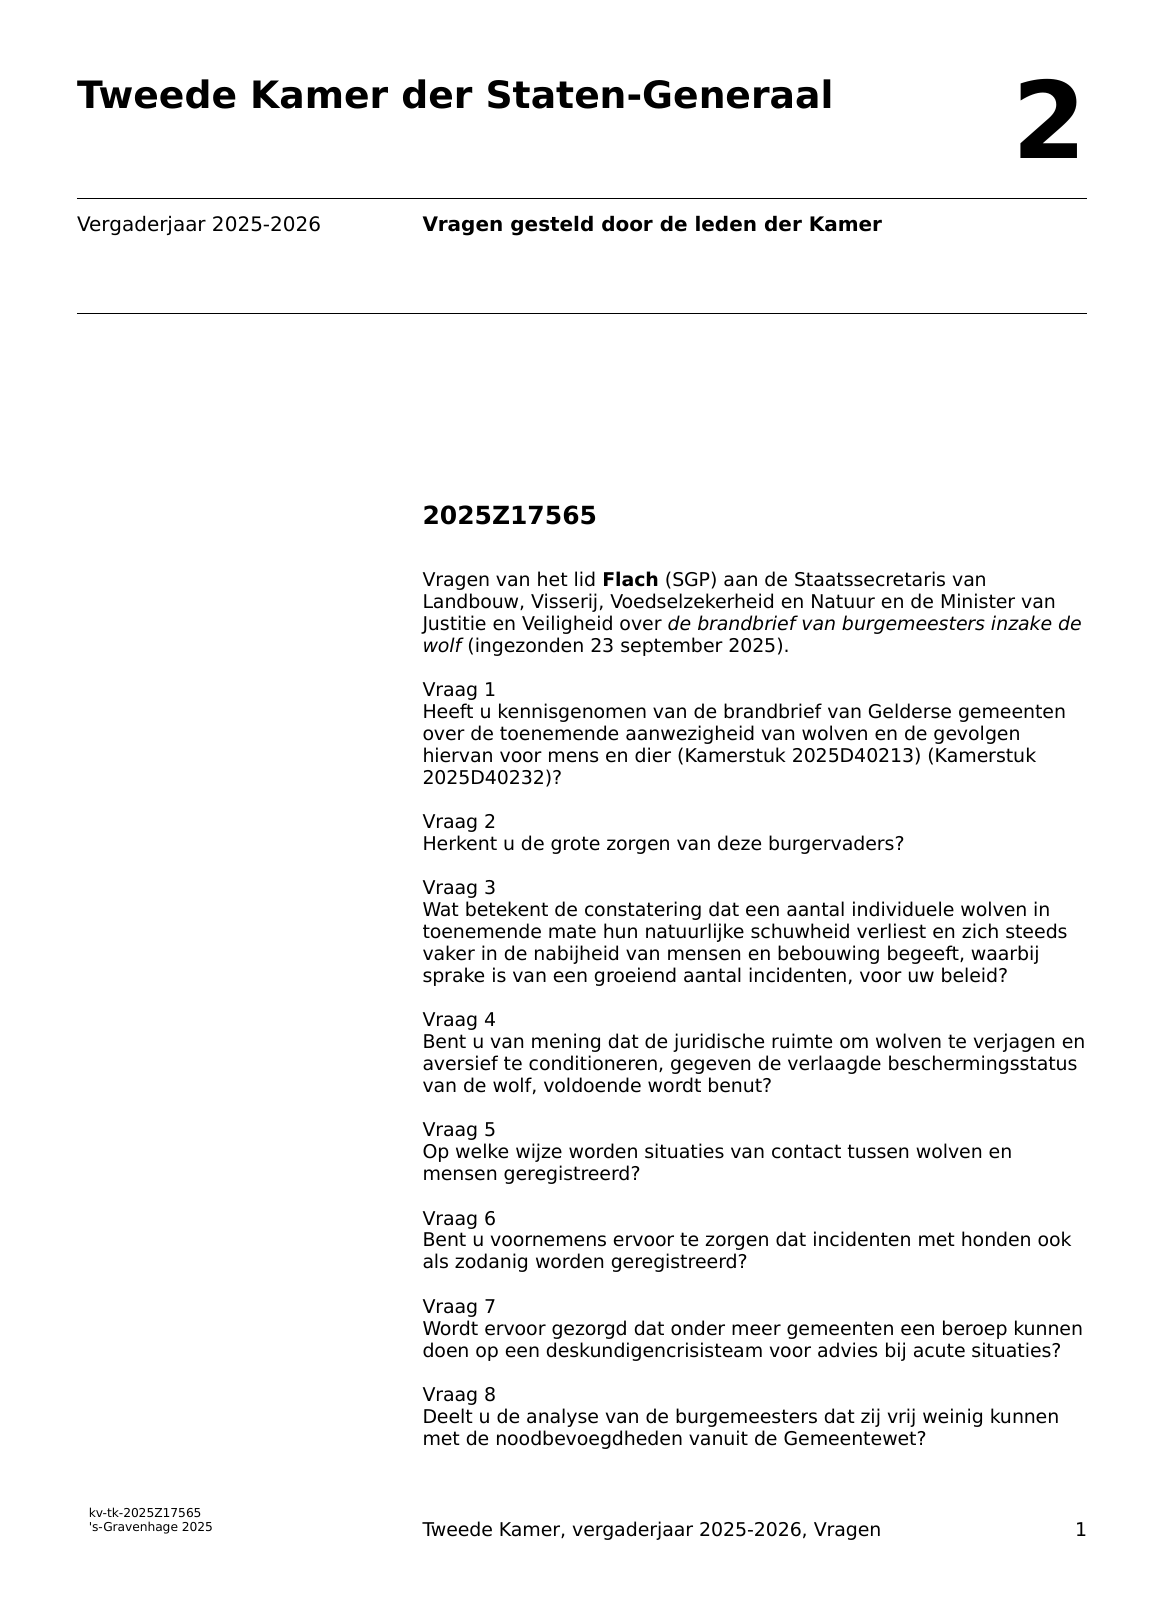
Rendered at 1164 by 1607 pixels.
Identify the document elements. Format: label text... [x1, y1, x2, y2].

text Vraag 8 [422, 1384, 1087, 1406]
table_cell Vergaderjaar 2025-2026 [77, 199, 422, 313]
text Deelt u de analyse van de burgemeesters dat zij vrij weinig kunnen met de noodbevoegdheden vanuit de Gemeentewet? [422, 1406, 1087, 1449]
table_cell Vragen gesteld door de leden der Kamer [422, 199, 1087, 313]
text Vraag 6 [422, 1207, 1087, 1229]
text Wordt ervoor gezorgd dat onder meer gemeenten een beroep kunnen doen op een deskundigencrisisteam voor advies bij acute situaties? [422, 1317, 1087, 1361]
text Bent u voornemens ervoor te zorgen dat incidenten met honden ook als zodanig worden geregistreerd? [422, 1229, 1087, 1273]
text Op welke wijze worden situaties van contact tussen wolven en mensen geregistreerd? [422, 1141, 1087, 1185]
table_header 2 [886, 59, 1087, 198]
text Wat betekent de constatering dat een aantal individuele wolven in toenemende mate hun natuurlijke schuwheid verliest en zich steeds vaker in de nabijheid van mensen en bebouwing begeeft, waarbij sprake is van een groeiend aantal incidenten, voor uw beleid? [422, 899, 1087, 987]
text kv-tk-2025Z17565 [88, 1506, 323, 1520]
text Vraag 5 [422, 1119, 1087, 1141]
text Vraag 4 [422, 1009, 1087, 1031]
text Vragen van het lid Flach (SGP) aan de Staatssecretaris van Landbouw, Visserij, Voedselzekerheid en Natuur en de Minister van Justitie en Veiligheid over de brandbrief van burgemeesters inzake de wolf (ingezonden 23 september 2025). [422, 569, 1087, 657]
text Heeft u kennisgenomen van de brandbrief van Gelderse gemeenten over de toenemende aanwezigheid van wolven en de gevolgen hiervan voor mens en dier (Kamerstuk 2025D40213) (Kamerstuk 2025D40232)? [422, 701, 1087, 789]
text 's-Gravenhage 2025 [88, 1520, 323, 1534]
text Vraag 2 [422, 811, 1087, 833]
text 2025Z17565 [422, 501, 1087, 531]
table_header Tweede Kamer der Staten-Generaal [77, 59, 886, 198]
text Vraag 1 [422, 679, 1087, 701]
text Vraag 7 [422, 1296, 1087, 1317]
text Herkent u de grote zorgen van deze burgervaders? [422, 833, 1087, 855]
text Bent u van mening dat de juridische ruimte om wolven te verjagen en aversief te conditioneren, gegeven de verlaagde beschermingsstatus van de wolf, voldoende wordt benut? [422, 1031, 1087, 1097]
text Vraag 3 [422, 877, 1087, 899]
